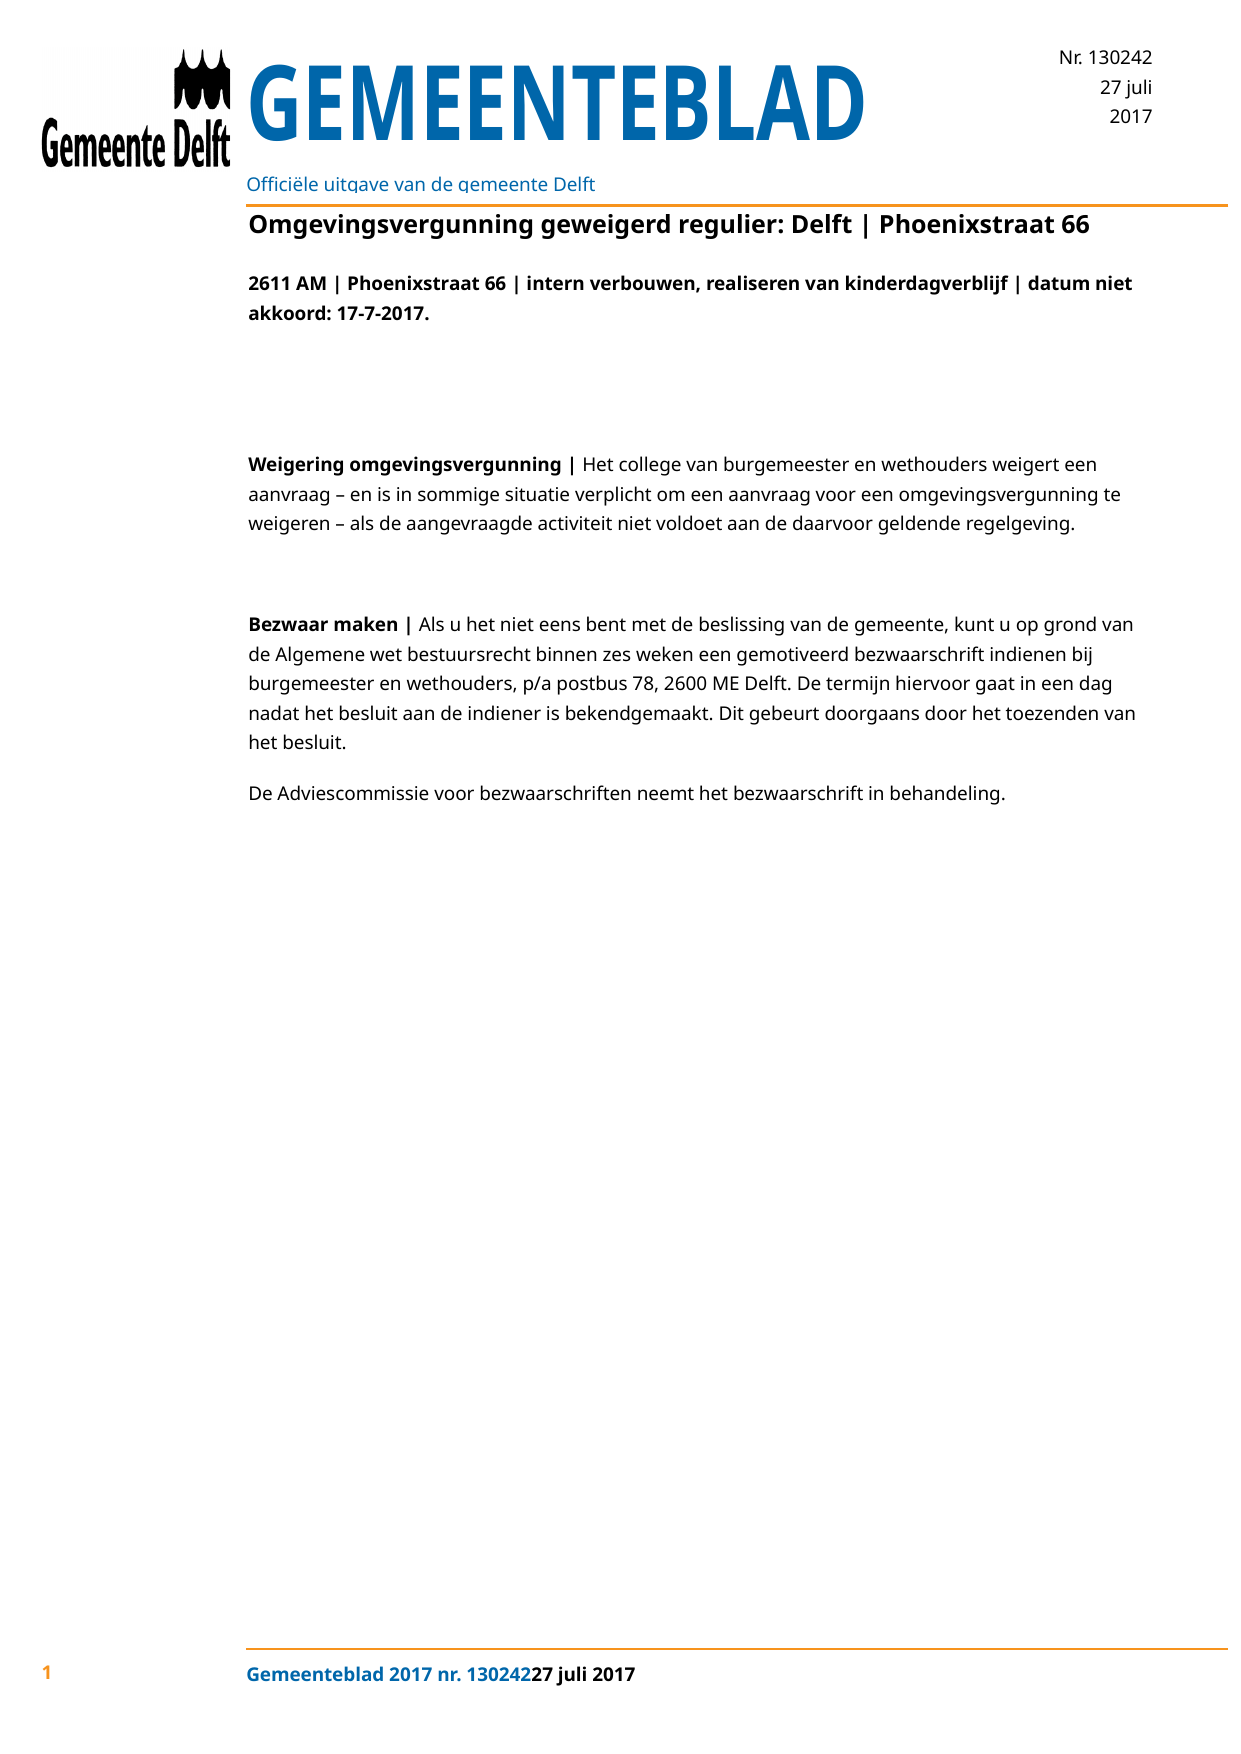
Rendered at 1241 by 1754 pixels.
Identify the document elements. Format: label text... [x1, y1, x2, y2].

text Bezwaar maken | Als u het niet eens bent met de beslissing van de gemeente, kunt u op grond van de Algemene wet bestuursrecht binnen zes weken een gemotiveerd bezwaarschrift indienen bij burgemeester en wethouders, p/a postbus 78, 2600 ME Delft. De termijn hiervoor gaat in een dag nadat het besluit aan de indiener is bekendgemaakt. Dit gebeurt doorgaans door het toezenden van het besluit. [248, 611, 1152, 755]
text 2611 AM | Phoenixstraat 66 | intern verbouwen, realiseren van kinderdagverblijf | datum niet akkoord: 17-7-2017. [248, 270, 1152, 326]
text De Adviescommissie voor bezwaarschriften neemt het bezwaarschrift in behandeling. [248, 780, 1152, 806]
picture [41, 47, 231, 172]
text Omgevingsvergunning geweigerd regulier: Delft | Phoenixstraat 66 [248, 207, 1152, 241]
text Weigering omgevingsvergunning | Het college van burgemeester en wethouders weigert een aanvraag – en is in sommige situatie verplicht om een aanvraag voor een omgevingsvergunning te weigeren – als de aangevraagde activiteit niet voldoet aan de daarvoor geldende regelgeving. [248, 451, 1152, 536]
